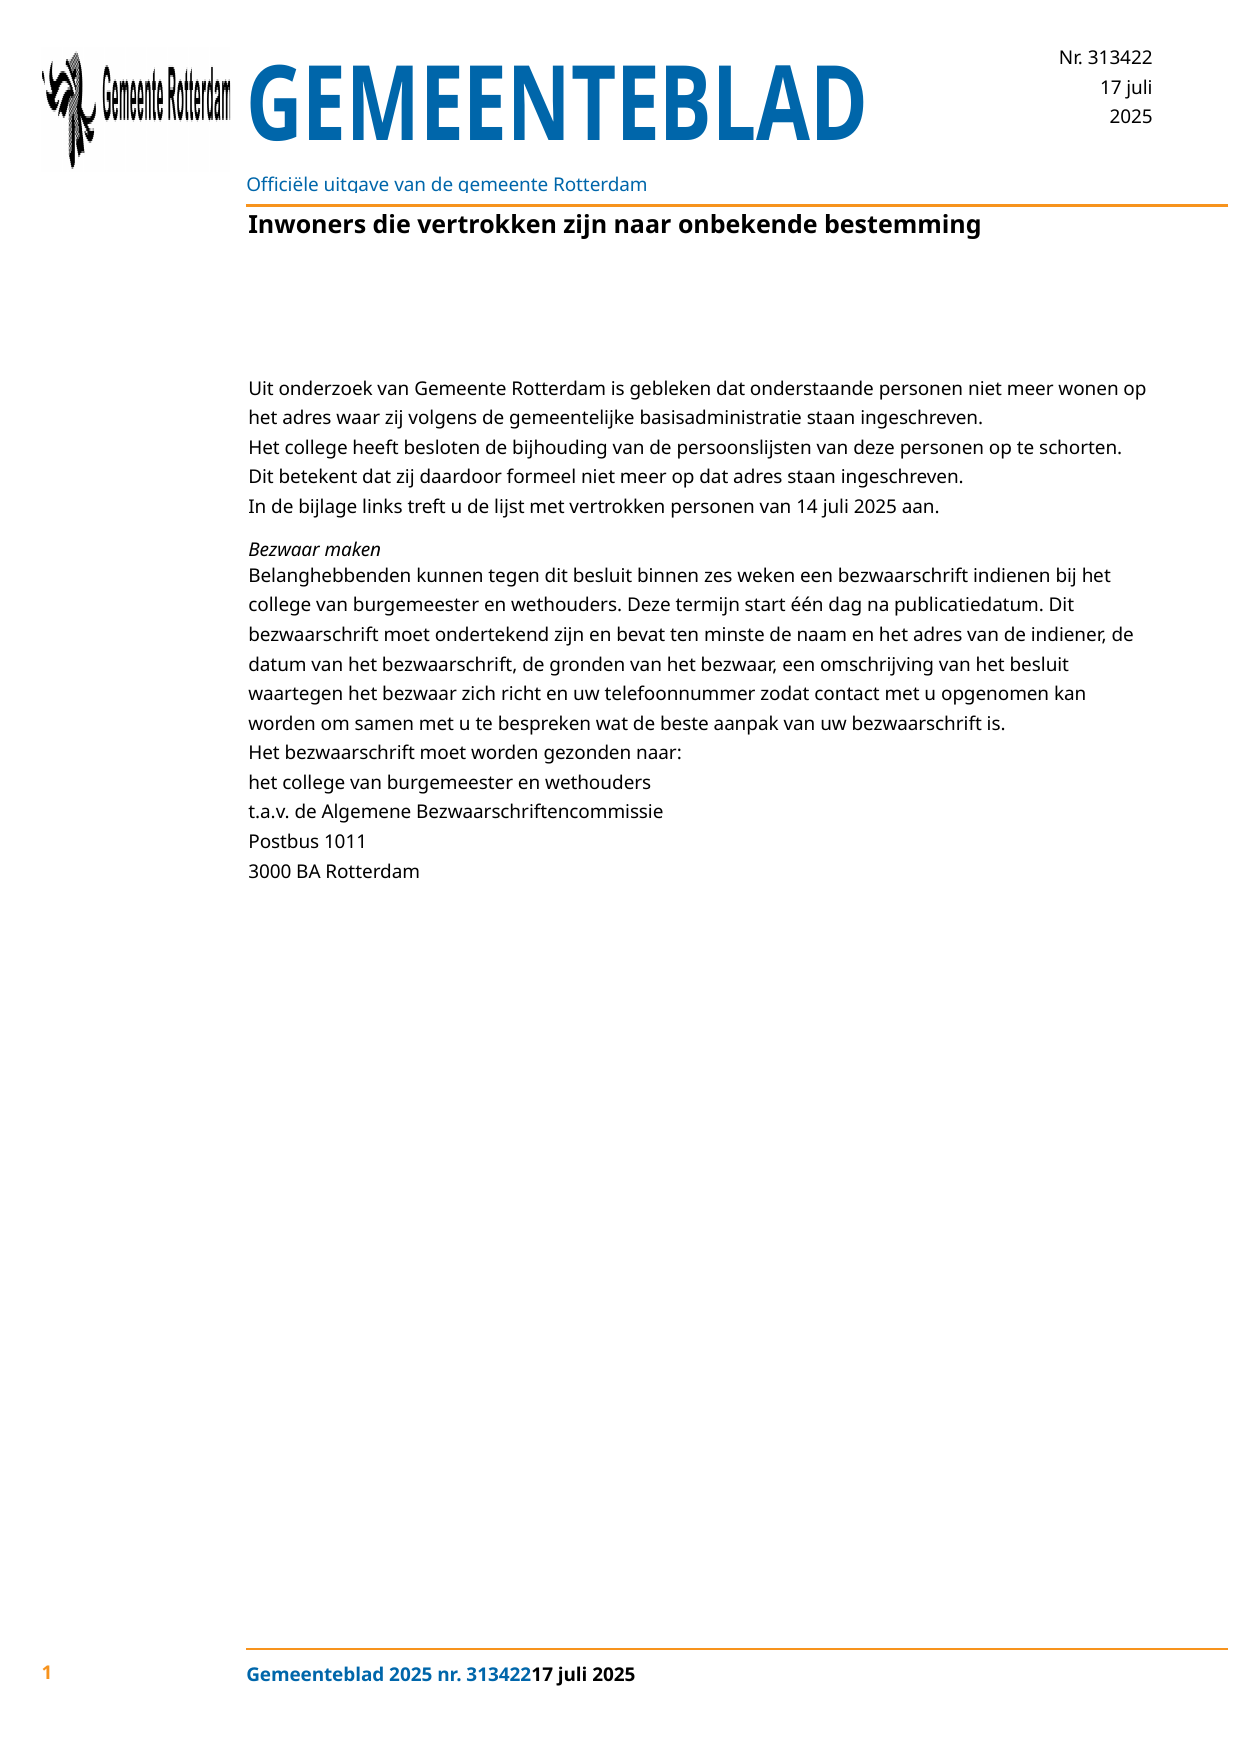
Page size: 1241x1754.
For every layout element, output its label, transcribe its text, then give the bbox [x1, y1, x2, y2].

text Bezwaar maken [248, 536, 1152, 562]
text Postbus 1011 [248, 828, 1152, 854]
text 3000 BA Rotterdam [248, 858, 1152, 884]
text Inwoners die vertrokken zijn naar onbekende bestemming [248, 207, 1152, 241]
text Belanghebbenden kunnen tegen dit besluit binnen zes weken een bezwaarschrift indienen bij het college van burgemeester en wethouders. Deze termijn start één dag na publicatiedatum. Dit bezwaarschrift moet ondertekend zijn en bevat ten minste de naam en het adres van de indiener, de datum van het bezwaarschrift, de gronden van het bezwaar, een omschrijving van het besluit waartegen het bezwaar zich richt en uw telefoonnummer zodat contact met u opgenomen kan worden om samen met u te bespreken wat de beste aanpak van uw bezwaarschrift is. [248, 562, 1152, 736]
text In de bijlage links treft u de lijst met vertrokken personen van 14 juli 2025 aan. [248, 493, 1152, 519]
picture [41, 47, 231, 172]
text Het bezwaarschrift moet worden gezonden naar: [248, 739, 1152, 765]
text t.a.v. de Algemene Bezwaarschriftencommissie [248, 799, 1152, 824]
text Uit onderzoek van Gemeente Rotterdam is gebleken dat onderstaande personen niet meer wonen op het adres waar zij volgens de gemeentelijke basisadministratie staan ingeschreven. [248, 375, 1152, 430]
text het college van burgemeester en wethouders [248, 769, 1152, 795]
text Het college heeft besloten de bijhouding van de persoonslijsten van deze personen op te schorten. Dit betekent dat zij daardoor formeel niet meer op dat adres staan ingeschreven. [248, 434, 1152, 489]
